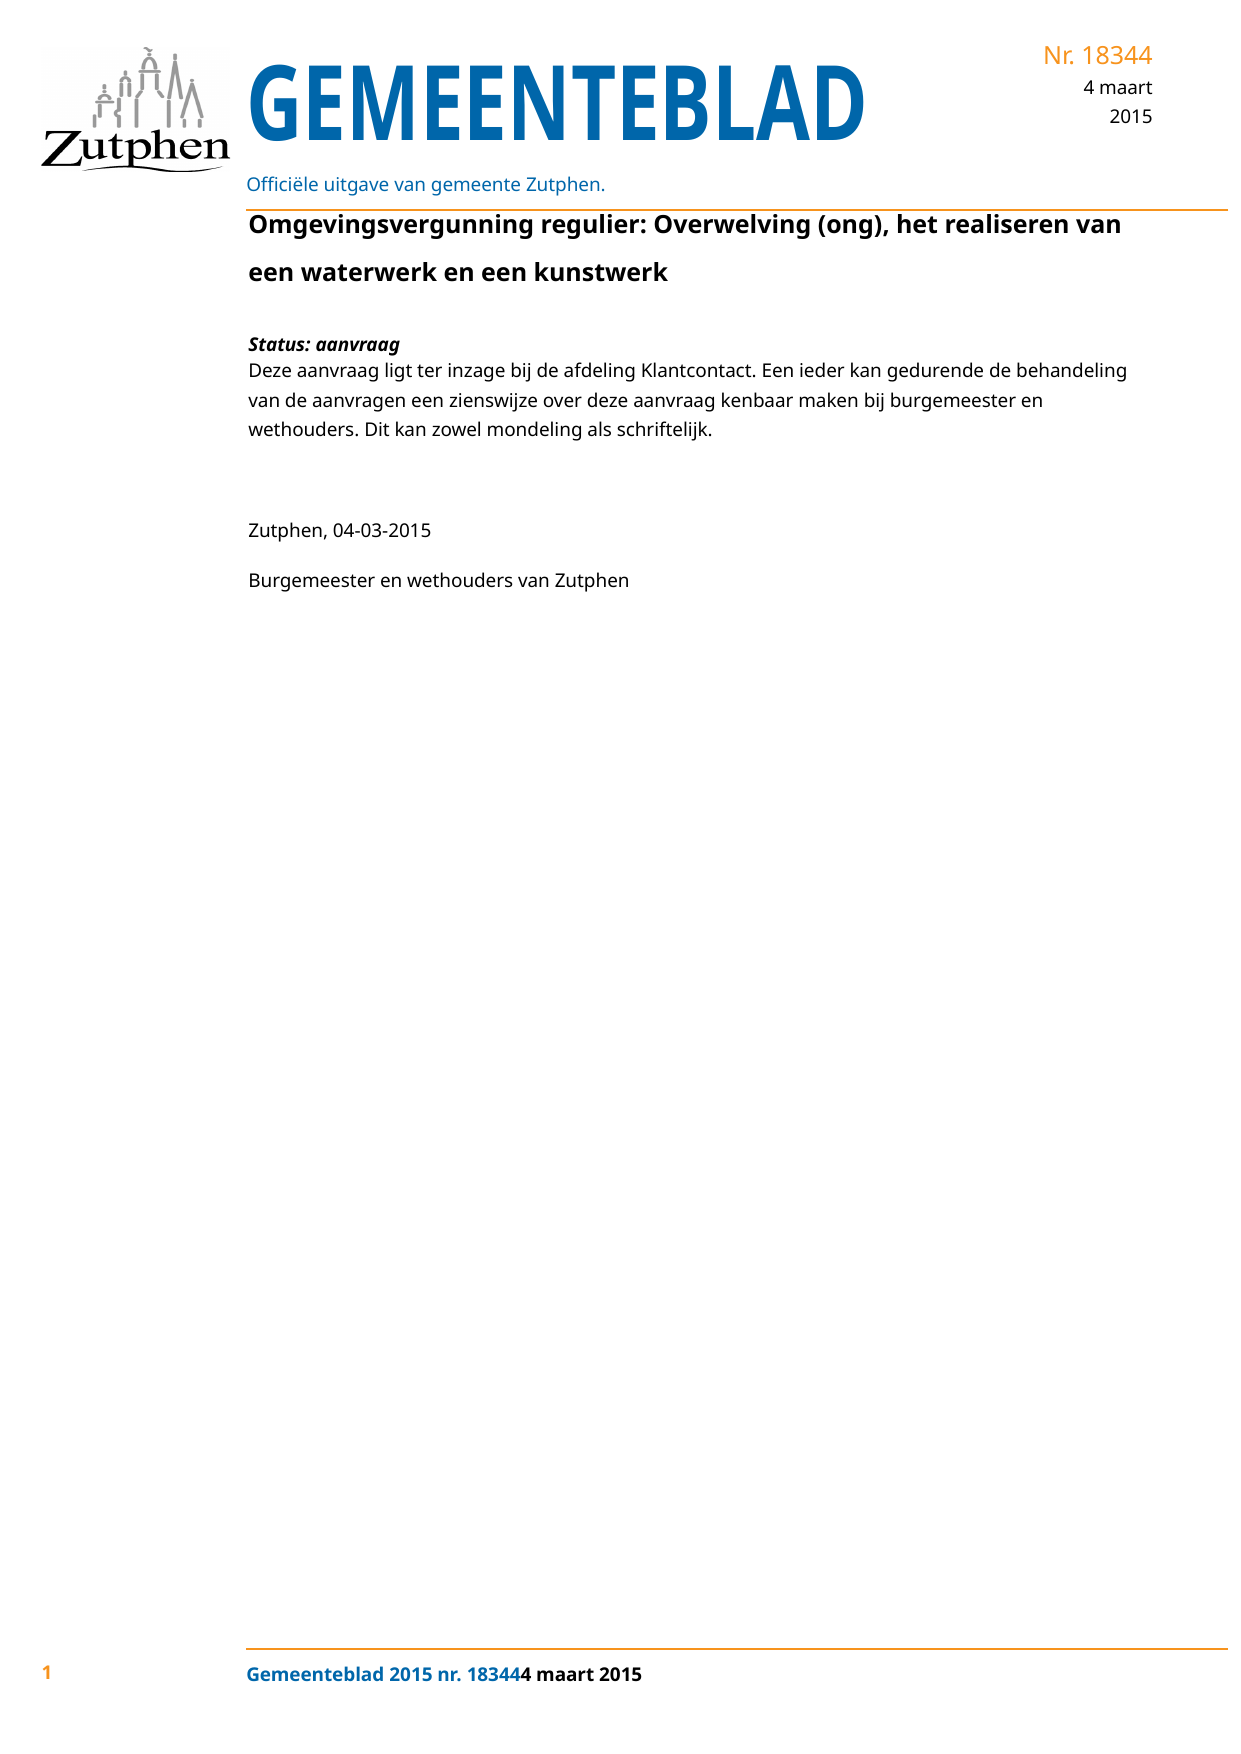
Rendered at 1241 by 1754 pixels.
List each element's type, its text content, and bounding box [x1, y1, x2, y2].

text Zutphen, 04-03-2015 [248, 517, 1152, 543]
text Status: aanvraag [248, 331, 1152, 357]
text Omgevingsvergunning regulier: Overwelving (ong), het realiseren van een waterwerk en een kunstwerk [248, 211, 1152, 288]
text Deze aanvraag ligt ter inzage bij de afdeling Klantcontact. Een ieder kan gedurende de behandeling van de aanvragen een zienswijze over deze aanvraag kenbaar maken bij burgemeester en wethouders. Dit kan zowel mondeling als schriftelijk. [248, 357, 1152, 442]
text Burgemeester en wethouders van Zutphen [248, 568, 1152, 593]
picture [41, 47, 231, 172]
